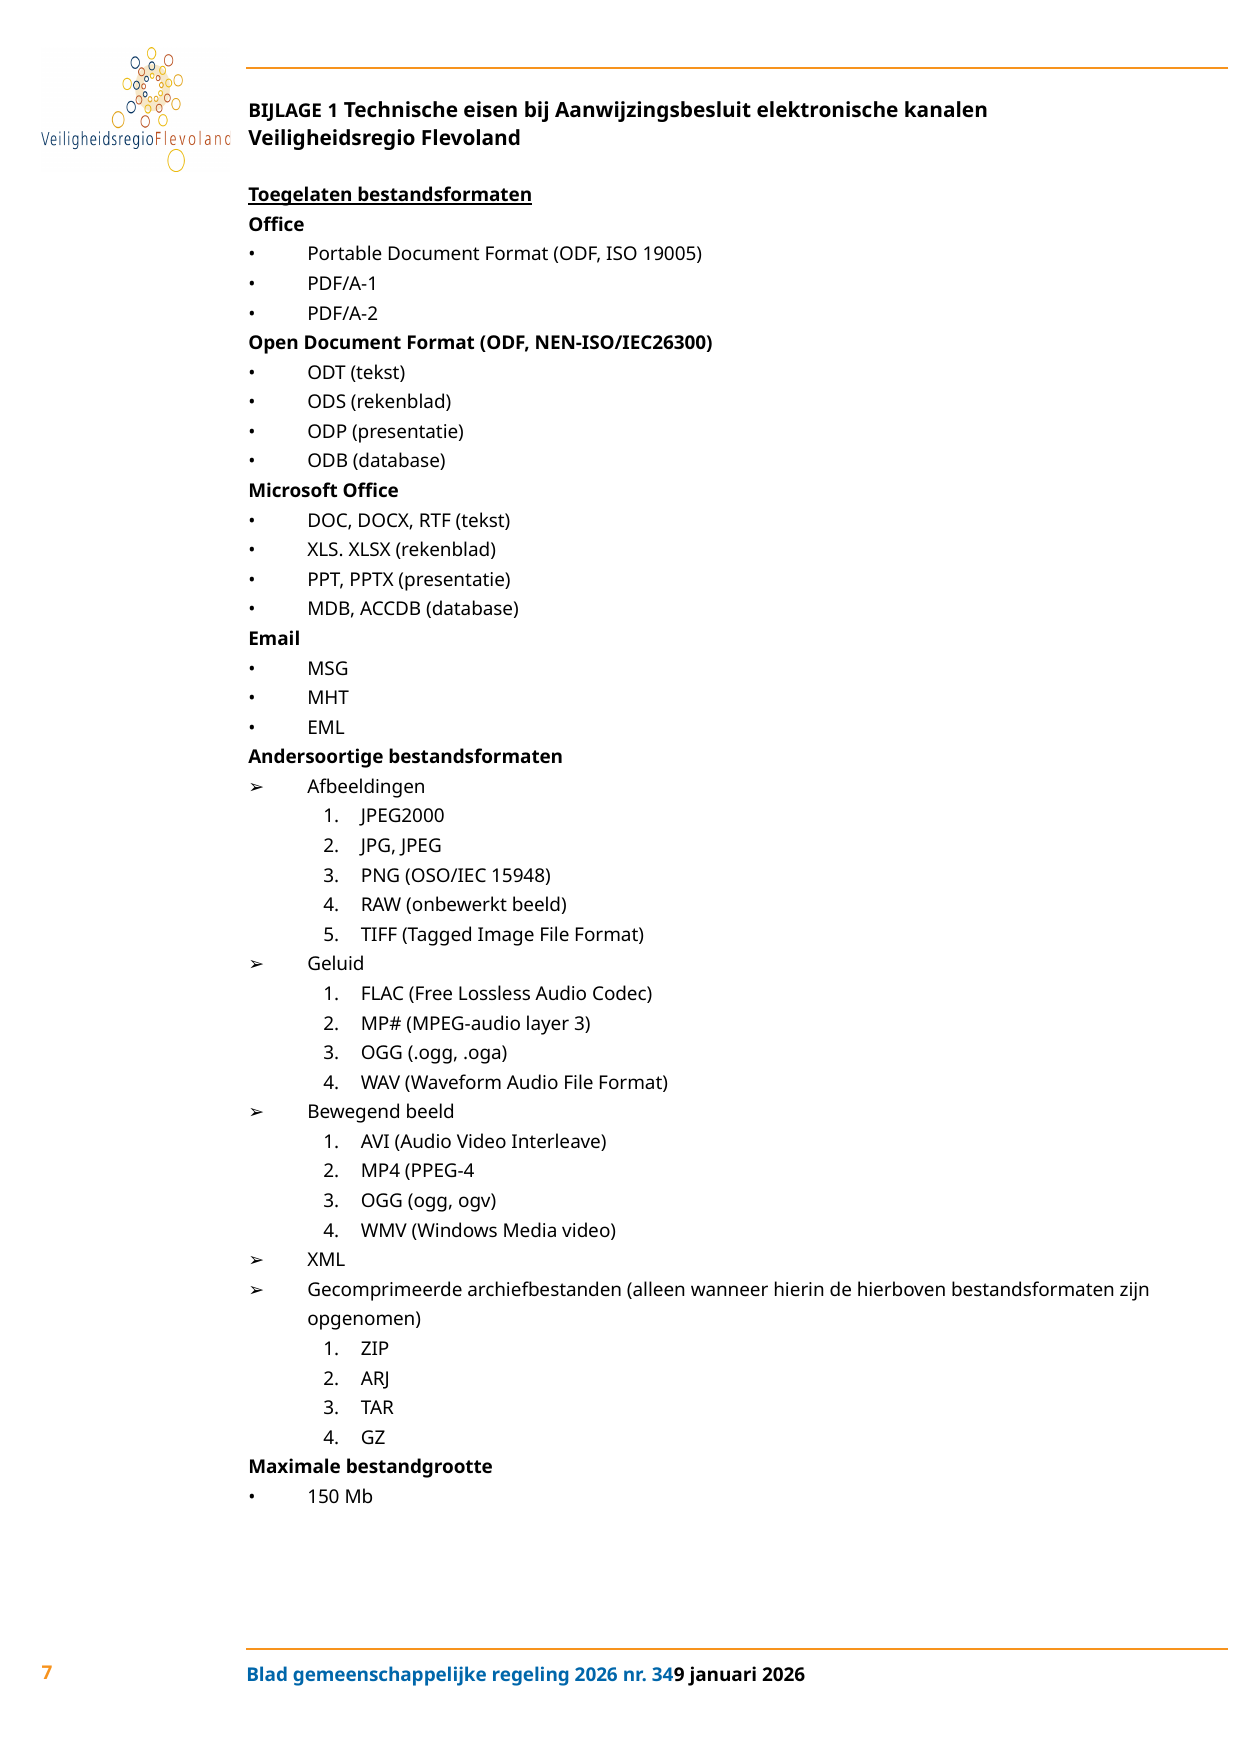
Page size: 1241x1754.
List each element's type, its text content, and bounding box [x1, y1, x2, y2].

list MSG [248, 655, 1152, 680]
text Microsoft Office [248, 477, 1152, 503]
list WAV (Waveform Audio File Format) [323, 1069, 1152, 1094]
list XLS. XLSX (rekenblad) [248, 536, 1152, 562]
text Email [248, 625, 1152, 651]
list ODS (rekenblad) [248, 388, 1152, 414]
list PPT, PPTX (presentatie) [248, 566, 1152, 592]
list ZIP [323, 1335, 1152, 1361]
list ODB (database) [248, 448, 1152, 473]
list JPG, JPEG [323, 832, 1152, 858]
list PDF/A-2 [248, 300, 1152, 325]
text Andersoortige bestandsformaten [248, 743, 1152, 769]
list PNG (OSO/IEC 15948) [323, 862, 1152, 887]
list Gecomprimeerde archiefbestanden (alleen wanneer hierin de hierboven bestandsformaten zijn opgenomen) [248, 1276, 1152, 1331]
list RAW (onbewerkt beeld) [323, 891, 1152, 917]
list MP4 (PPEG-4 [323, 1158, 1152, 1183]
list Bewegend beeld [248, 1098, 1152, 1124]
list XML [248, 1246, 1152, 1272]
list EML [248, 714, 1152, 739]
list Afbeeldingen [248, 773, 1152, 799]
list WMV (Windows Media video) [323, 1217, 1152, 1242]
text Toegelaten bestandsformaten [248, 181, 1152, 207]
list DOC, DOCX, RTF (tekst) [248, 507, 1152, 532]
list TIFF (Tagged Image File Format) [323, 921, 1152, 947]
picture [41, 47, 231, 172]
text Office [248, 211, 1152, 237]
list ARJ [323, 1365, 1152, 1390]
text Open Document Format (ODF, NEN-ISO/IEC26300) [248, 329, 1152, 355]
list ODP (presentatie) [248, 418, 1152, 444]
list AVI (Audio Video Interleave) [323, 1128, 1152, 1154]
list ODT (tekst) [248, 359, 1152, 384]
list FLAC (Free Lossless Audio Codec) [323, 980, 1152, 1006]
list MDB, ACCDB (database) [248, 596, 1152, 621]
text BIJLAGE 1 Technische eisen bij Aanwijzingsbesluit elektronische kanalen Veiligheidsregio Flevoland [248, 95, 1152, 152]
text Maximale bestandgrootte [248, 1453, 1152, 1479]
list Portable Document Format (ODF, ISO 19005) [248, 241, 1152, 266]
list TAR [323, 1394, 1152, 1420]
list MHT [248, 684, 1152, 710]
list MP# (MPEG-audio layer 3) [323, 1010, 1152, 1035]
list 150 Mb [248, 1483, 1152, 1509]
list OGG (ogg, ogv) [323, 1187, 1152, 1213]
list Geluid [248, 951, 1152, 976]
list JPEG2000 [323, 803, 1152, 828]
list PDF/A-1 [248, 270, 1152, 296]
list OGG (.ogg, .oga) [323, 1039, 1152, 1065]
list GZ [323, 1424, 1152, 1449]
